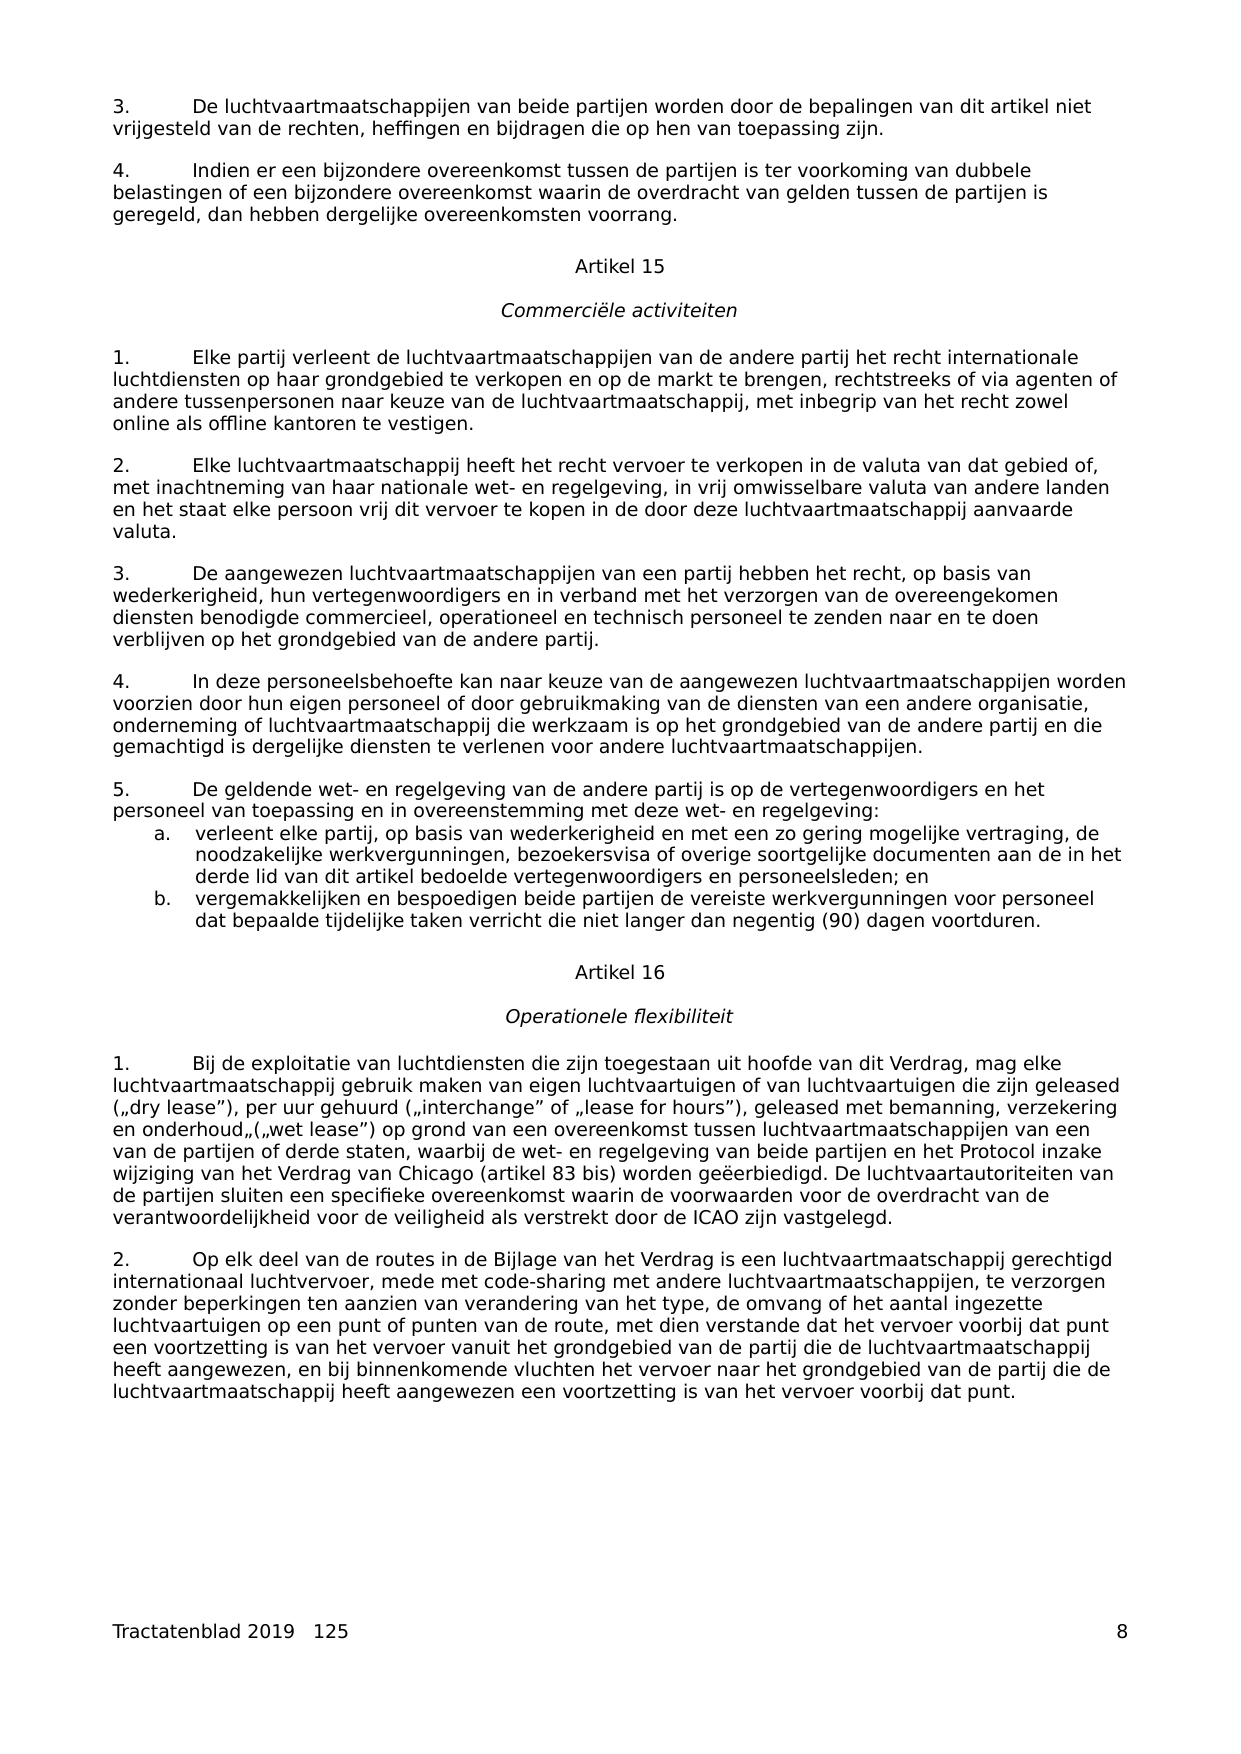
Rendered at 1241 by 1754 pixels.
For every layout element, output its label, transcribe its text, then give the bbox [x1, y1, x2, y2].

text a. verleent elke partij, op basis van wederkerigheid en met een zo gering mogelijke vertraging, de noodzakelijke werkvergunningen, bezoekersvisa of overige soortgelijke documenten aan de in het derde lid van dit artikel bedoelde vertegenwoordigers en personeelsleden; en [153, 822, 1128, 888]
text 5. De geldende wet- en regelgeving van de andere partij is op de vertegenwoordigers en het personeel van toepassing en in overeenstemming met deze wet- en regelgeving: [112, 778, 1128, 822]
text 3. De luchtvaartmaatschappijen van beide partijen worden door de bepalingen van dit artikel niet vrijgesteld van de rechten, heffingen en bijdragen die op hen van toepassing zijn. [112, 96, 1128, 140]
text 1. Bij de exploitatie van luchtdiensten die zijn toegestaan uit hoofde van dit Verdrag, mag elke luchtvaartmaatschappij gebruik maken van eigen luchtvaartuigen of van luchtvaartuigen die zijn geleased („dry lease”), per uur gehuurd („interchange” of „lease for hours”), geleased met bemanning, verzekering en onderhoud„(„wet lease”) op grond van een overeenkomst tussen luchtvaartmaatschappijen van een van de partijen of derde staten, waarbij de wet- en regelgeving van beide partijen en het Protocol inzake wijziging van het Verdrag van Chicago (artikel 83 bis) worden geëerbiedigd. De luchtvaartautoriteiten van de partijen sluiten een specifieke overeenkomst waarin de voorwaarden voor de overdracht van de verantwoordelijkheid voor de veiligheid als verstrekt door de ICAO zijn vastgelegd. [112, 1053, 1128, 1229]
subtitle Artikel 15 Commerciële activiteiten [112, 256, 1128, 322]
text 2. Op elk deel van de routes in de Bijlage van het Verdrag is een luchtvaartmaatschappij gerechtigd internationaal luchtvervoer, mede met code-sharing met andere luchtvaartmaatschappijen, te verzorgen zonder beperkingen ten aanzien van verandering van het type, de omvang of het aantal ingezette luchtvaartuigen op een punt of punten van de route, met dien verstande dat het vervoer voorbij dat punt een voortzetting is van het vervoer vanuit het grondgebied van de partij die de luchtvaartmaatschappij heeft aangewezen, en bij binnenkomende vluchten het vervoer naar het grondgebied van de partij die de luchtvaartmaatschappij heeft aangewezen een voortzetting is van het vervoer voorbij dat punt. [112, 1249, 1128, 1403]
text 4. In deze personeelsbehoefte kan naar keuze van de aangewezen luchtvaartmaatschappijen worden voorzien door hun eigen personeel of door gebruikmaking van de diensten van een andere organisatie, onderneming of luchtvaartmaatschappij die werkzaam is op het grondgebied van de andere partij en die gemachtigd is dergelijke diensten te verlenen voor andere luchtvaartmaatschappijen. [112, 671, 1128, 758]
text 4. Indien er een bijzondere overeenkomst tussen de partijen is ter voorkoming van dubbele belastingen of een bijzondere overeenkomst waarin de overdracht van gelden tussen de partijen is geregeld, dan hebben dergelijke overeenkomsten voorrang. [112, 160, 1128, 226]
text 3. De aangewezen luchtvaartmaatschappijen van een partij hebben het recht, op basis van wederkerigheid, hun vertegenwoordigers en in verband met het verzorgen van de overeengekomen diensten benodigde commercieel, operationeel en technisch personeel te zenden naar en te doen verblijven op het grondgebied van de andere partij. [112, 563, 1128, 651]
text b. vergemakkelijken en bespoedigen beide partijen de vereiste werkvergunningen voor personeel dat bepaalde tijdelijke taken verricht die niet langer dan negentig (90) dagen voortduren. [153, 888, 1128, 932]
text 2. Elke luchtvaartmaatschappij heeft het recht vervoer te verkopen in de valuta van dat gebied of, met inachtneming van haar nationale wet- en regelgeving, in vrij omwisselbare valuta van andere landen en het staat elke persoon vrij dit vervoer te kopen in de door deze luchtvaartmaatschappij aanvaarde valuta. [112, 455, 1128, 543]
subtitle Artikel 16 Operationele flexibiliteit [112, 962, 1128, 1028]
text 1. Elke partij verleent de luchtvaartmaatschappijen van de andere partij het recht internationale luchtdiensten op haar grondgebied te verkopen en op de markt te brengen, rechtstreeks of via agenten of andere tussenpersonen naar keuze van de luchtvaartmaatschappij, met inbegrip van het recht zowel online als offline kantoren te vestigen. [112, 347, 1128, 435]
